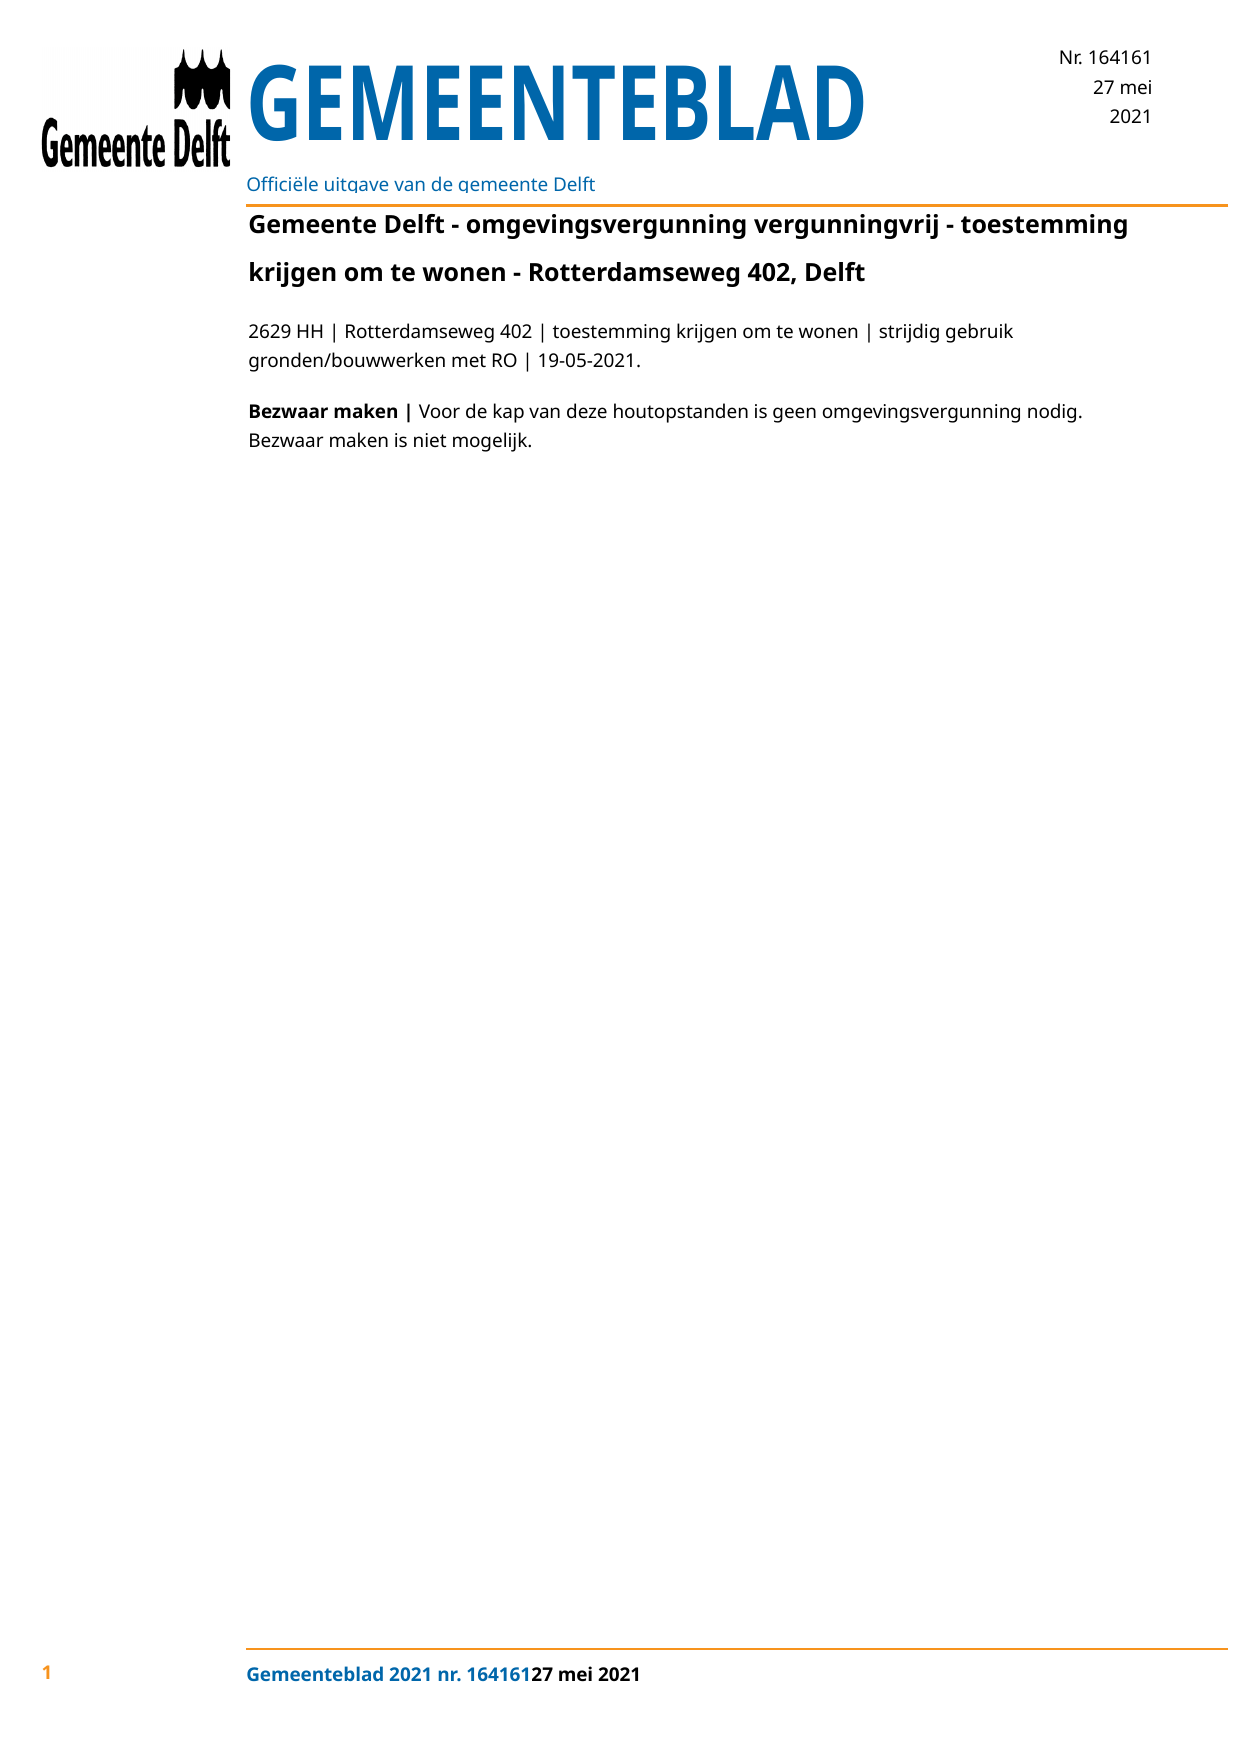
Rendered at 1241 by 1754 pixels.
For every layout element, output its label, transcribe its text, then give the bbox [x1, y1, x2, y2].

text Gemeente Delft - omgevingsvergunning vergunningvrij - toestemming krijgen om te wonen - Rotterdamseweg 402, Delft [248, 207, 1152, 288]
text Bezwaar maken | Voor de kap van deze houtopstanden is geen omgevingsvergunning nodig. Bezwaar maken is niet mogelijk. [248, 398, 1152, 453]
text 2629 HH | Rotterdamseweg 402 | toestemming krijgen om te wonen | strijdig gebruik gronden/bouwwerken met RO | 19-05-2021. [248, 318, 1152, 373]
picture [41, 47, 231, 172]
